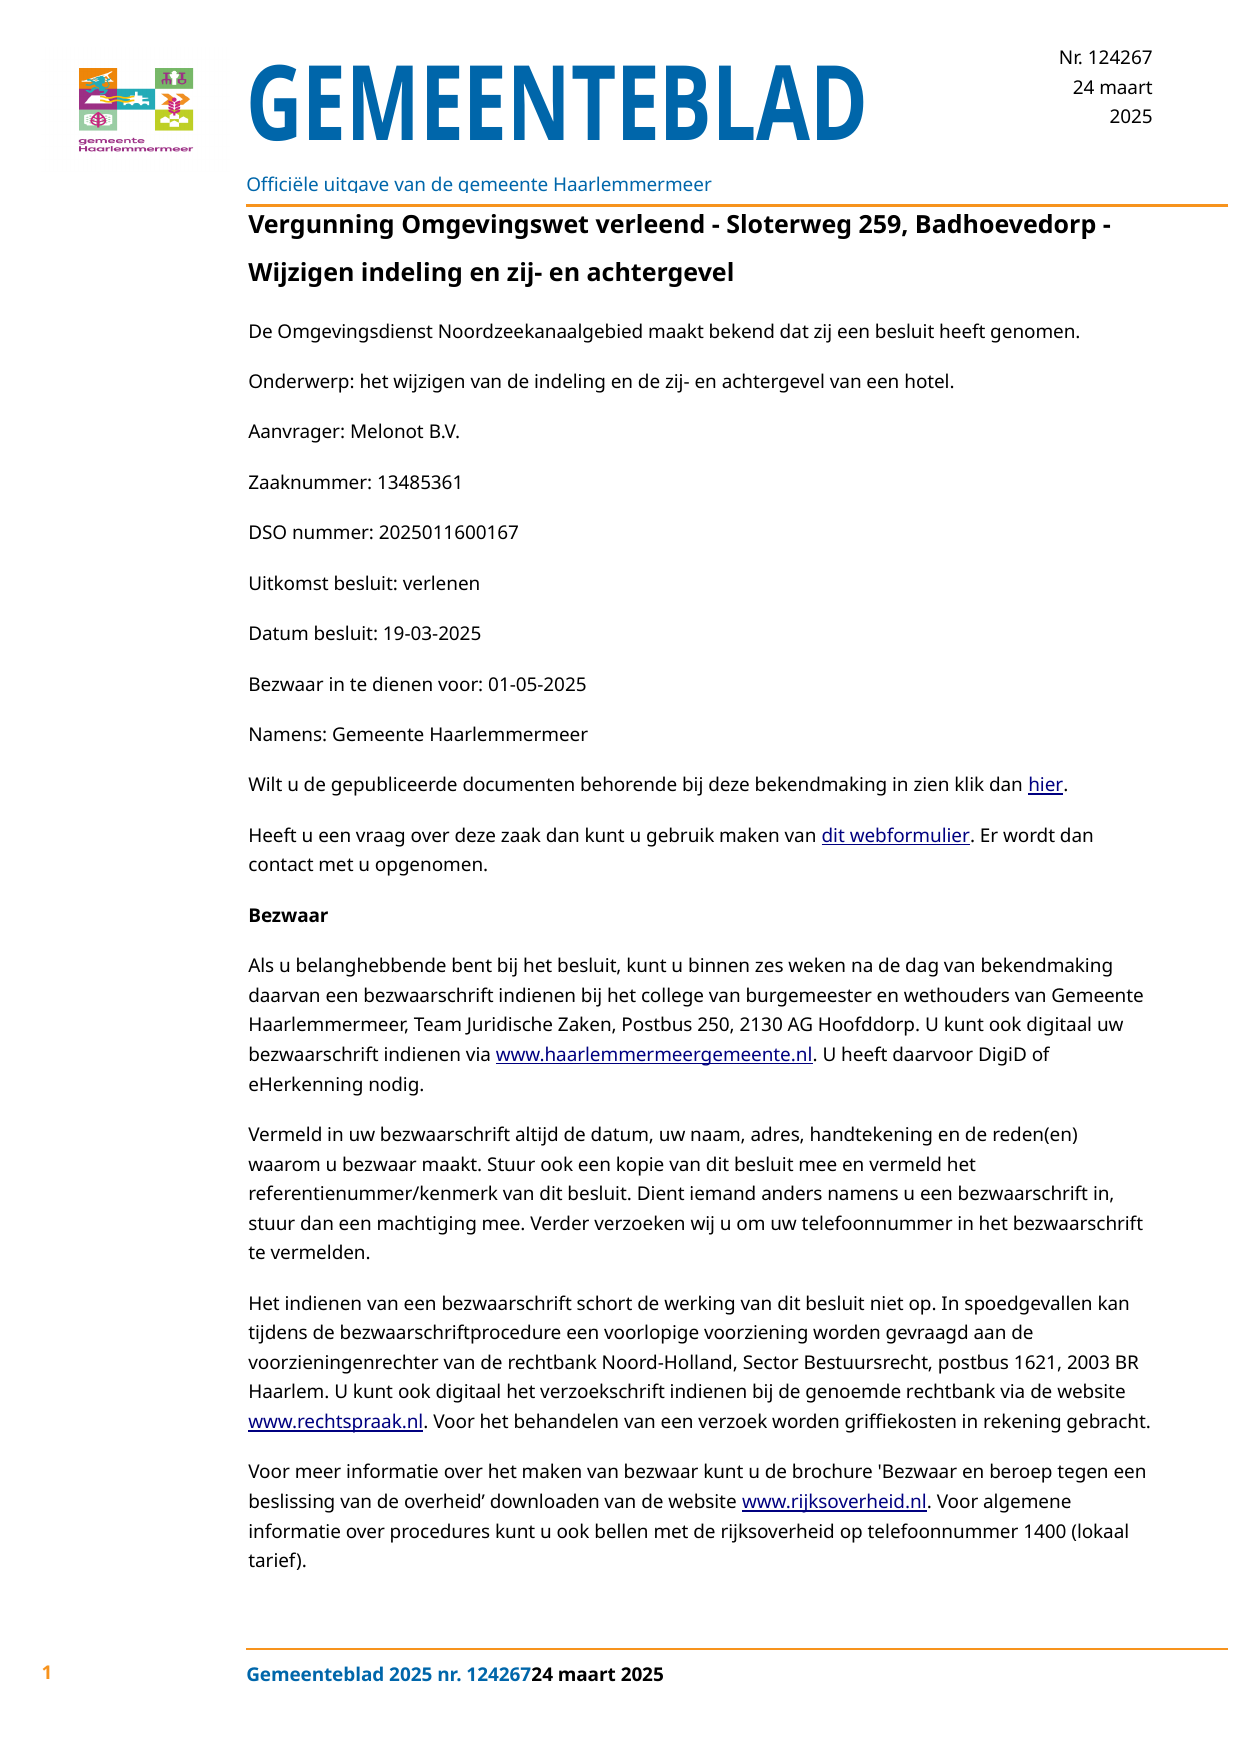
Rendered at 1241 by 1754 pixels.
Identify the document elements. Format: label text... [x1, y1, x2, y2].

text Aanvrager: Melonot B.V. [248, 419, 1152, 444]
text Vergunning Omgevingswet verleend - Sloterweg 259, Badhoevedorp - Wijzigen indeling en zij- en achtergevel [248, 207, 1152, 288]
text Voor meer informatie over het maken van bezwaar kunt u de brochure 'Bezwaar en beroep tegen een beslissing van de overheid’ downloaden van de website www.rijksoverheid.nl. Voor algemene informatie over procedures kunt u ook bellen met de rijksoverheid op telefoonnummer 1400 (lokaal tarief). [248, 1459, 1152, 1573]
text Wilt u de gepubliceerde documenten behorende bij deze bekendmaking in zien klik dan hier. [248, 772, 1152, 797]
picture [41, 47, 231, 172]
text Zaaknummer: 13485361 [248, 469, 1152, 495]
text Als u belanghebbende bent bij het besluit, kunt u binnen zes weken na de dag van bekendmaking daarvan een bezwaarschrift indienen bij het college van burgemeester en wethouders van Gemeente Haarlemmermeer, Team Juridische Zaken, Postbus 250, 2130 AG Hoofddorp. U kunt ook digitaal uw bezwaarschrift indienen via www.haarlemmermeergemeente.nl. U heeft daarvoor DigiD of eHerkenning nodig. [248, 952, 1152, 1097]
text De Omgevingsdienst Noordzeekanaalgebied maakt bekend dat zij een besluit heeft genomen. [248, 318, 1152, 344]
text Heeft u een vraag over deze zaak dan kunt u gebruik maken van dit webformulier. Er wordt dan contact met u opgenomen. [248, 822, 1152, 877]
text Namens: Gemeente Haarlemmermeer [248, 721, 1152, 747]
text Onderwerp: het wijzigen van de indeling en de zij- en achtergevel van een hotel. [248, 368, 1152, 394]
text Bezwaar [248, 902, 1152, 928]
text Vermeld in uw bezwaarschrift altijd de datum, uw naam, adres, handtekening en de reden(en) waarom u bezwaar maakt. Stuur ook een kopie van dit besluit mee en vermeld het referentienummer/kenmerk van dit besluit. Dient iemand anders namens u een bezwaarschrift in, stuur dan een machtiging mee. Verder verzoeken wij u om uw telefoonnummer in het bezwaarschrift te vermelden. [248, 1121, 1152, 1265]
text Het indienen van een bezwaarschrift schort de werking van dit besluit niet op. In spoedgevallen kan tijdens de bezwaarschriftprocedure een voorlopige voorziening worden gevraagd aan de voorzieningenrechter van de rechtbank Noord-Holland, Sector Bestuursrecht, postbus 1621, 2003 BR Haarlem. U kunt ook digitaal het verzoekschrift indienen bij de genoemde rechtbank via de website www.rechtspraak.nl. Voor het behandelen van een verzoek worden griffiekosten in rekening gebracht. [248, 1290, 1152, 1434]
text DSO nummer: 2025011600167 [248, 519, 1152, 545]
text Bezwaar in te dienen voor: 01-05-2025 [248, 671, 1152, 697]
text Uitkomst besluit: verlenen [248, 570, 1152, 596]
text Datum besluit: 19-03-2025 [248, 620, 1152, 646]
